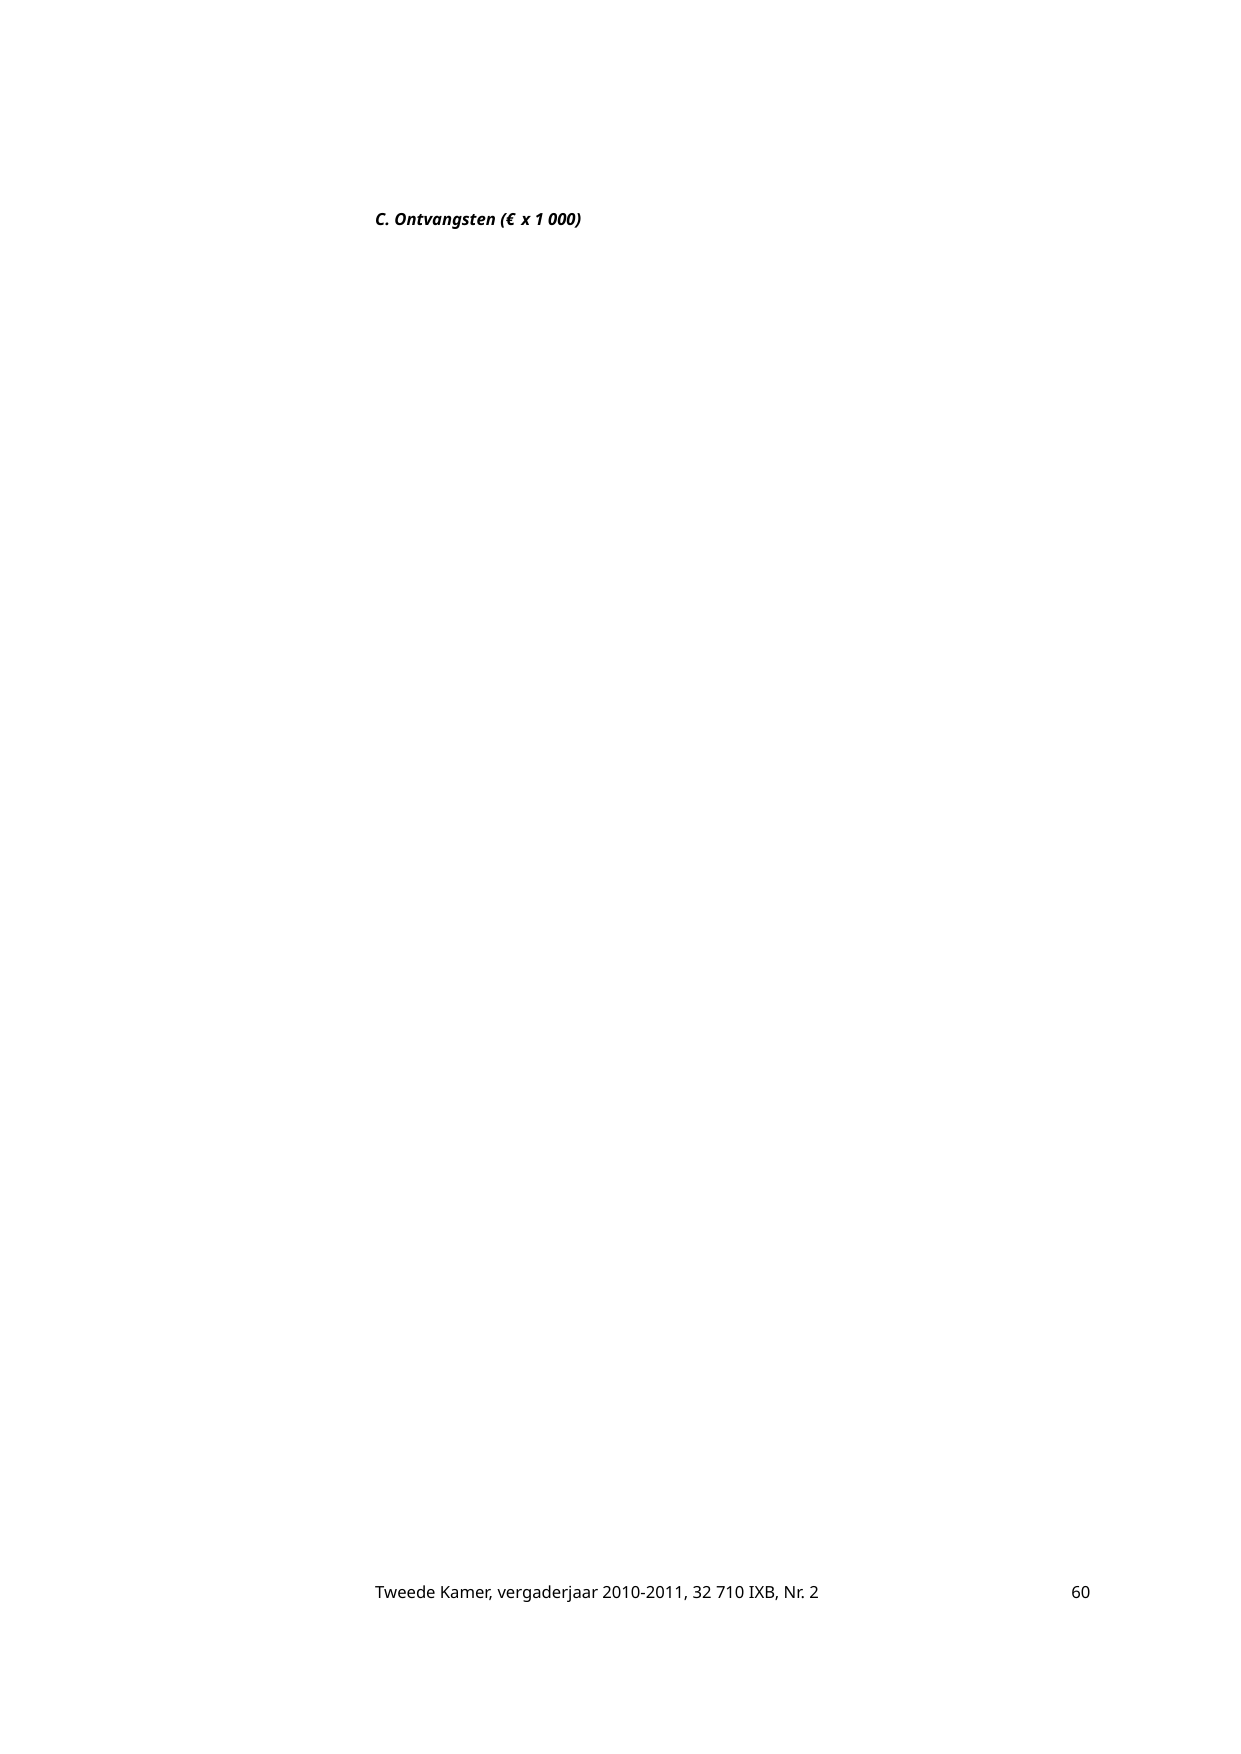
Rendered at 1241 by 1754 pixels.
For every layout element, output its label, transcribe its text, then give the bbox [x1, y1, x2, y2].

text C. Ontvangsten (€ x 1 000) [375, 208, 1090, 231]
